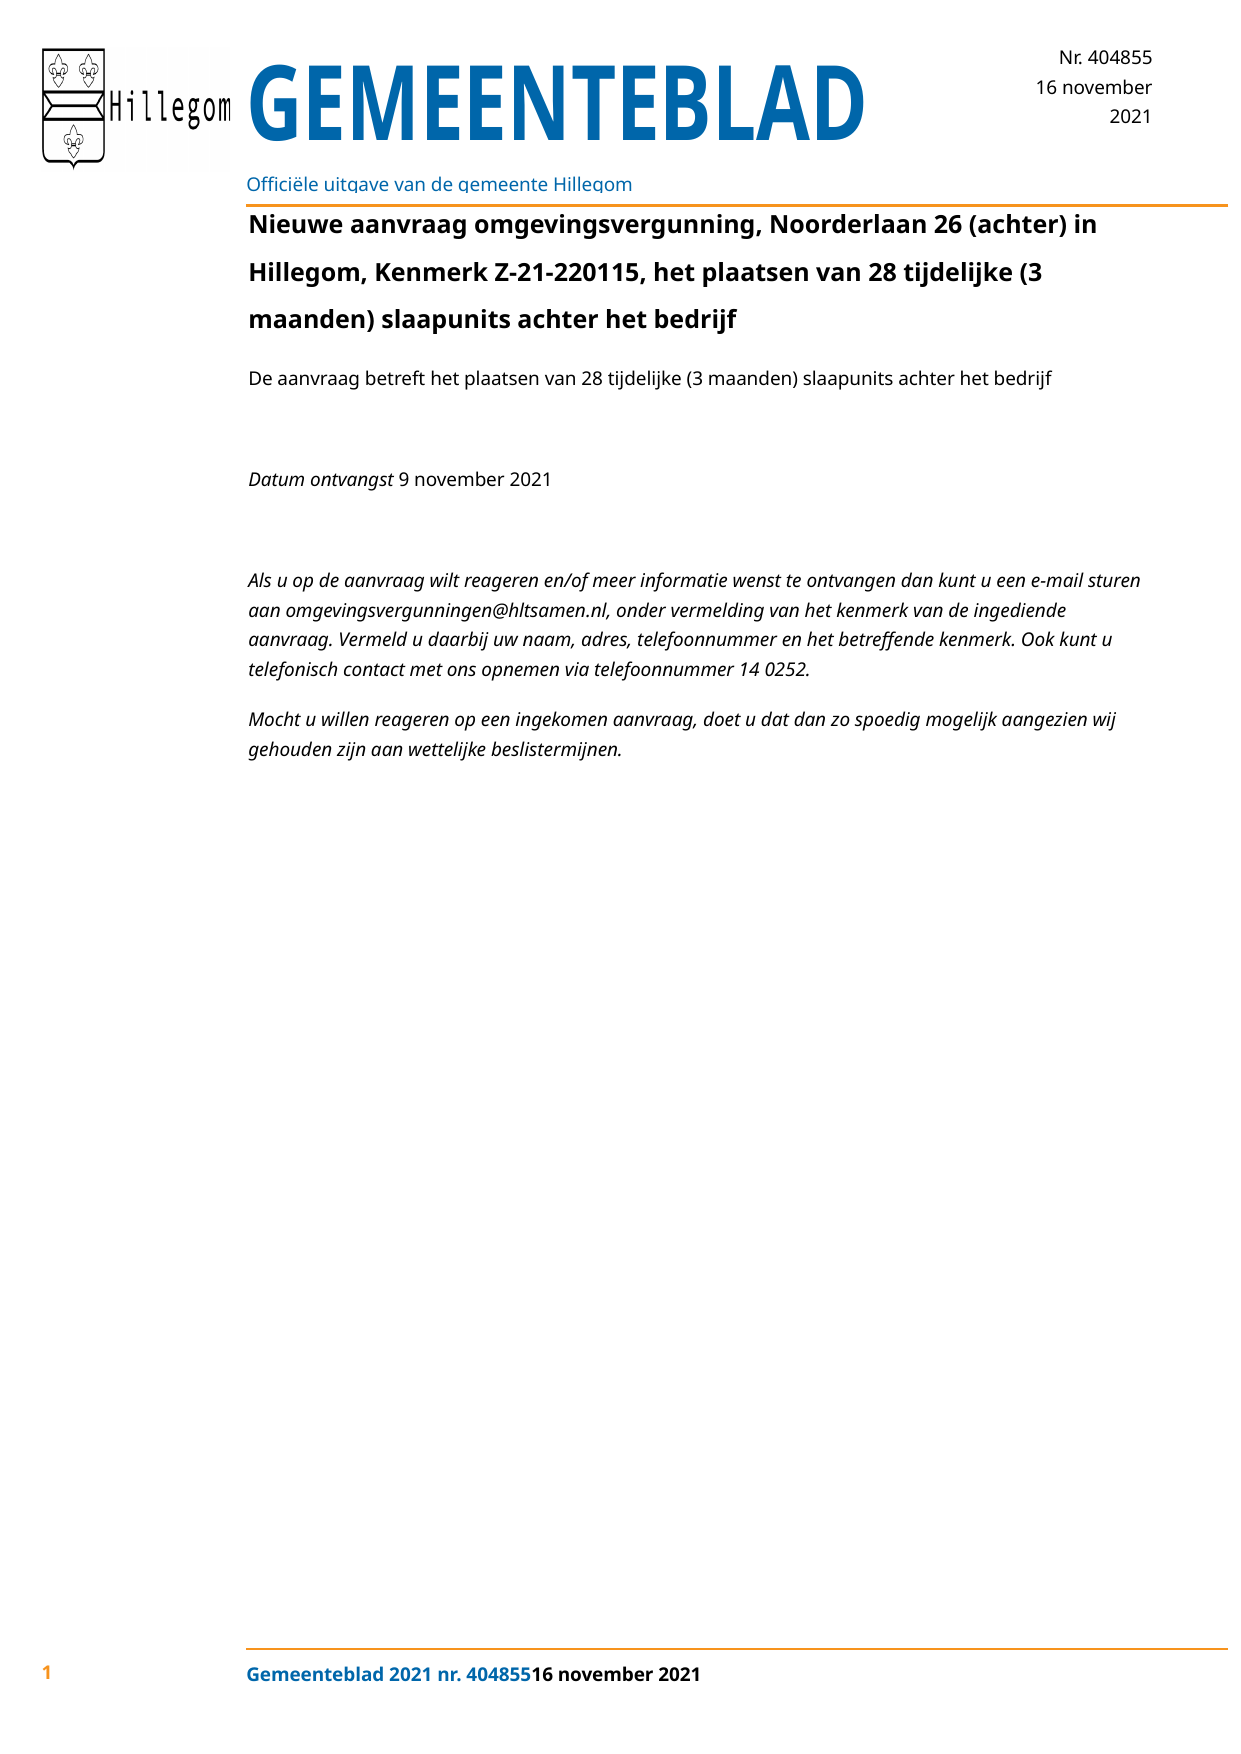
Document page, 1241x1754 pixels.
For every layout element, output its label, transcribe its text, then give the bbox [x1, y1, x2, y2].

text De aanvraag betreft het plaatsen van 28 tijdelijke (3 maanden) slaapunits achter het bedrijf [248, 366, 1152, 391]
picture [41, 47, 231, 172]
text Als u op de aanvraag wilt reageren en/of meer informatie wenst te ontvangen dan kunt u een e-mail sturen aan omgevingsvergunningen@hltsamen.nl, onder vermelding van het kenmerk van de ingediende aanvraag. Vermeld u daarbij uw naam, adres, telefoonnummer en het betreffende kenmerk. Ook kunt u telefonisch contact met ons opnemen via telefoonnummer 14 0252. [248, 567, 1152, 682]
text Nieuwe aanvraag omgevingsvergunning, Noorderlaan 26 (achter) in Hillegom, Kenmerk Z-21-220115, het plaatsen van 28 tijdelijke (3 maanden) slaapunits achter het bedrijf [248, 207, 1152, 336]
text Mocht u willen reageren op een ingekomen aanvraag, doet u dat dan zo spoedig mogelijk aangezien wij gehouden zijn aan wettelijke beslistermijnen. [248, 706, 1152, 762]
text Datum ontvangst 9 november 2021 [248, 466, 1152, 492]
